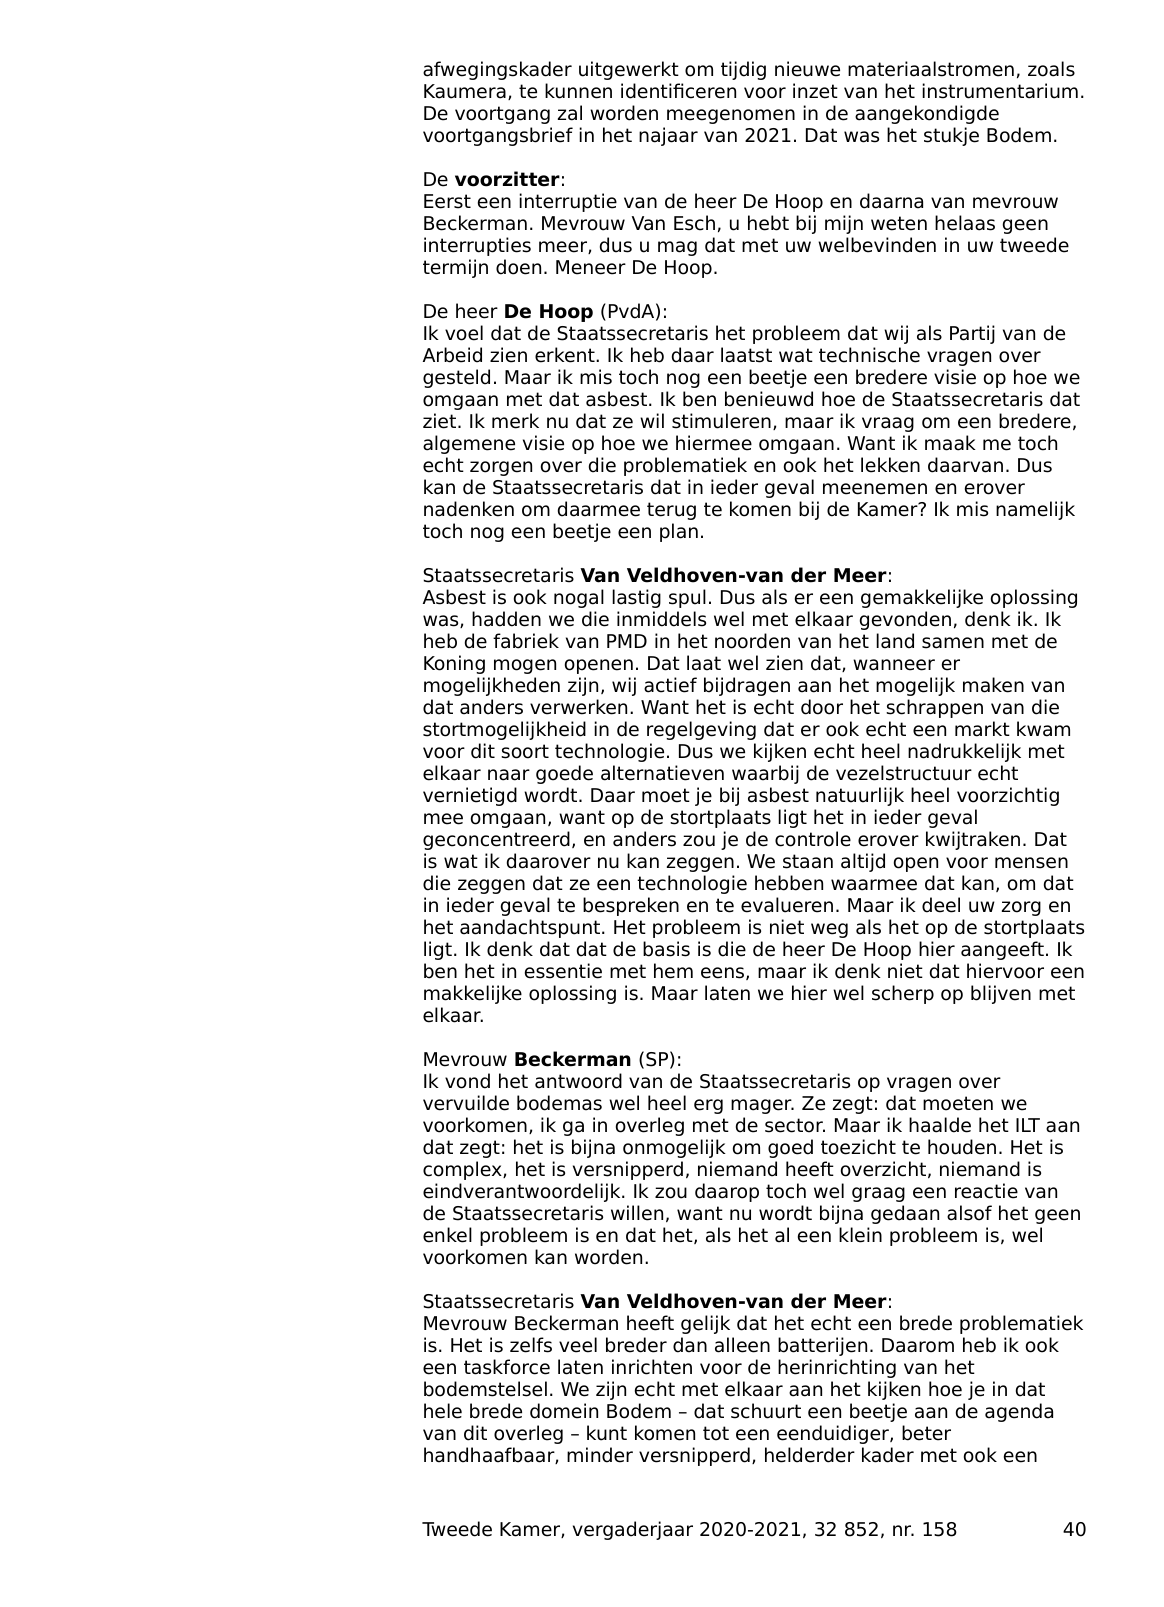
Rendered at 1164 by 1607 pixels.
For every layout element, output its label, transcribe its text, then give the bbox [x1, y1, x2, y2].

text Asbest is ook nogal lastig spul. Dus als er een gemakkelijke oplossing was, hadden we die inmiddels wel met elkaar gevonden, denk ik. Ik heb de fabriek van PMD in het noorden van het land samen met de Koning mogen openen. Dat laat wel zien dat, wanneer er mogelijkheden zijn, wij actief bijdragen aan het mogelijk maken van dat anders verwerken. Want het is echt door het schrappen van die stortmogelijkheid in de regelgeving dat er ook echt een markt kwam voor dit soort technologie. Dus we kijken echt heel nadrukkelijk met elkaar naar goede alternatieven waarbij de vezelstructuur echt vernietigd wordt. Daar moet je bij asbest natuurlijk heel voorzichtig mee omgaan, want op de stortplaats ligt het in ieder geval geconcentreerd, en anders zou je de controle erover kwijtraken. Dat is wat ik daarover nu kan zeggen. We staan altijd open voor mensen die zeggen dat ze een technologie hebben waarmee dat kan, om dat in ieder geval te bespreken en te evalueren. Maar ik deel uw zorg en het aandachtspunt. Het probleem is niet weg als het op de stortplaats ligt. Ik denk dat dat de basis is die de heer De Hoop hier aangeeft. Ik ben het in essentie met hem eens, maar ik denk niet dat hiervoor een makkelijke oplossing is. Maar laten we hier wel scherp op blijven met elkaar. [422, 587, 1087, 1027]
text Staatssecretaris Van Veldhoven-van der Meer: [422, 1291, 1087, 1313]
text Staatssecretaris Van Veldhoven-van der Meer: [422, 565, 1087, 587]
text Mevrouw Beckerman (SP): [422, 1049, 1087, 1071]
text afwegingskader uitgewerkt om tijdig nieuwe materiaalstromen, zoals Kaumera, te kunnen identificeren voor inzet van het instrumentarium. De voortgang zal worden meegenomen in de aangekondigde voortgangsbrief in het najaar van 2021. Dat was het stukje Bodem. [422, 59, 1087, 147]
text Mevrouw Beckerman heeft gelijk dat het echt een brede problematiek is. Het is zelfs veel breder dan alleen batterijen. Daarom heb ik ook een taskforce laten inrichten voor de herinrichting van het bodemstelsel. We zijn echt met elkaar aan het kijken hoe je in dat hele brede domein Bodem – dat schuurt een beetje aan de agenda van dit overleg – kunt komen tot een eenduidiger, beter handhaafbaar, minder versnipperd, helderder kader met ook een [422, 1313, 1087, 1467]
text De heer De Hoop (PvdA): [422, 301, 1087, 323]
text De voorzitter: [422, 169, 1087, 191]
text Ik vond het antwoord van de Staatssecretaris op vragen over vervuilde bodemas wel heel erg mager. Ze zegt: dat moeten we voorkomen, ik ga in overleg met de sector. Maar ik haalde het ILT aan dat zegt: het is bijna onmogelijk om goed toezicht te houden. Het is complex, het is versnipperd, niemand heeft overzicht, niemand is eindverantwoordelijk. Ik zou daarop toch wel graag een reactie van de Staatssecretaris willen, want nu wordt bijna gedaan alsof het geen enkel probleem is en dat het, als het al een klein probleem is, wel voorkomen kan worden. [422, 1071, 1087, 1269]
text Ik voel dat de Staatssecretaris het probleem dat wij als Partij van de Arbeid zien erkent. Ik heb daar laatst wat technische vragen over gesteld. Maar ik mis toch nog een beetje een bredere visie op hoe we omgaan met dat asbest. Ik ben benieuwd hoe de Staatssecretaris dat ziet. Ik merk nu dat ze wil stimuleren, maar ik vraag om een bredere, algemene visie op hoe we hiermee omgaan. Want ik maak me toch echt zorgen over die problematiek en ook het lekken daarvan. Dus kan de Staatssecretaris dat in ieder geval meenemen en erover nadenken om daarmee terug te komen bij de Kamer? Ik mis namelijk toch nog een beetje een plan. [422, 323, 1087, 543]
text Eerst een interruptie van de heer De Hoop en daarna van mevrouw Beckerman. Mevrouw Van Esch, u hebt bij mijn weten helaas geen interrupties meer, dus u mag dat met uw welbevinden in uw tweede termijn doen. Meneer De Hoop. [422, 191, 1087, 279]
